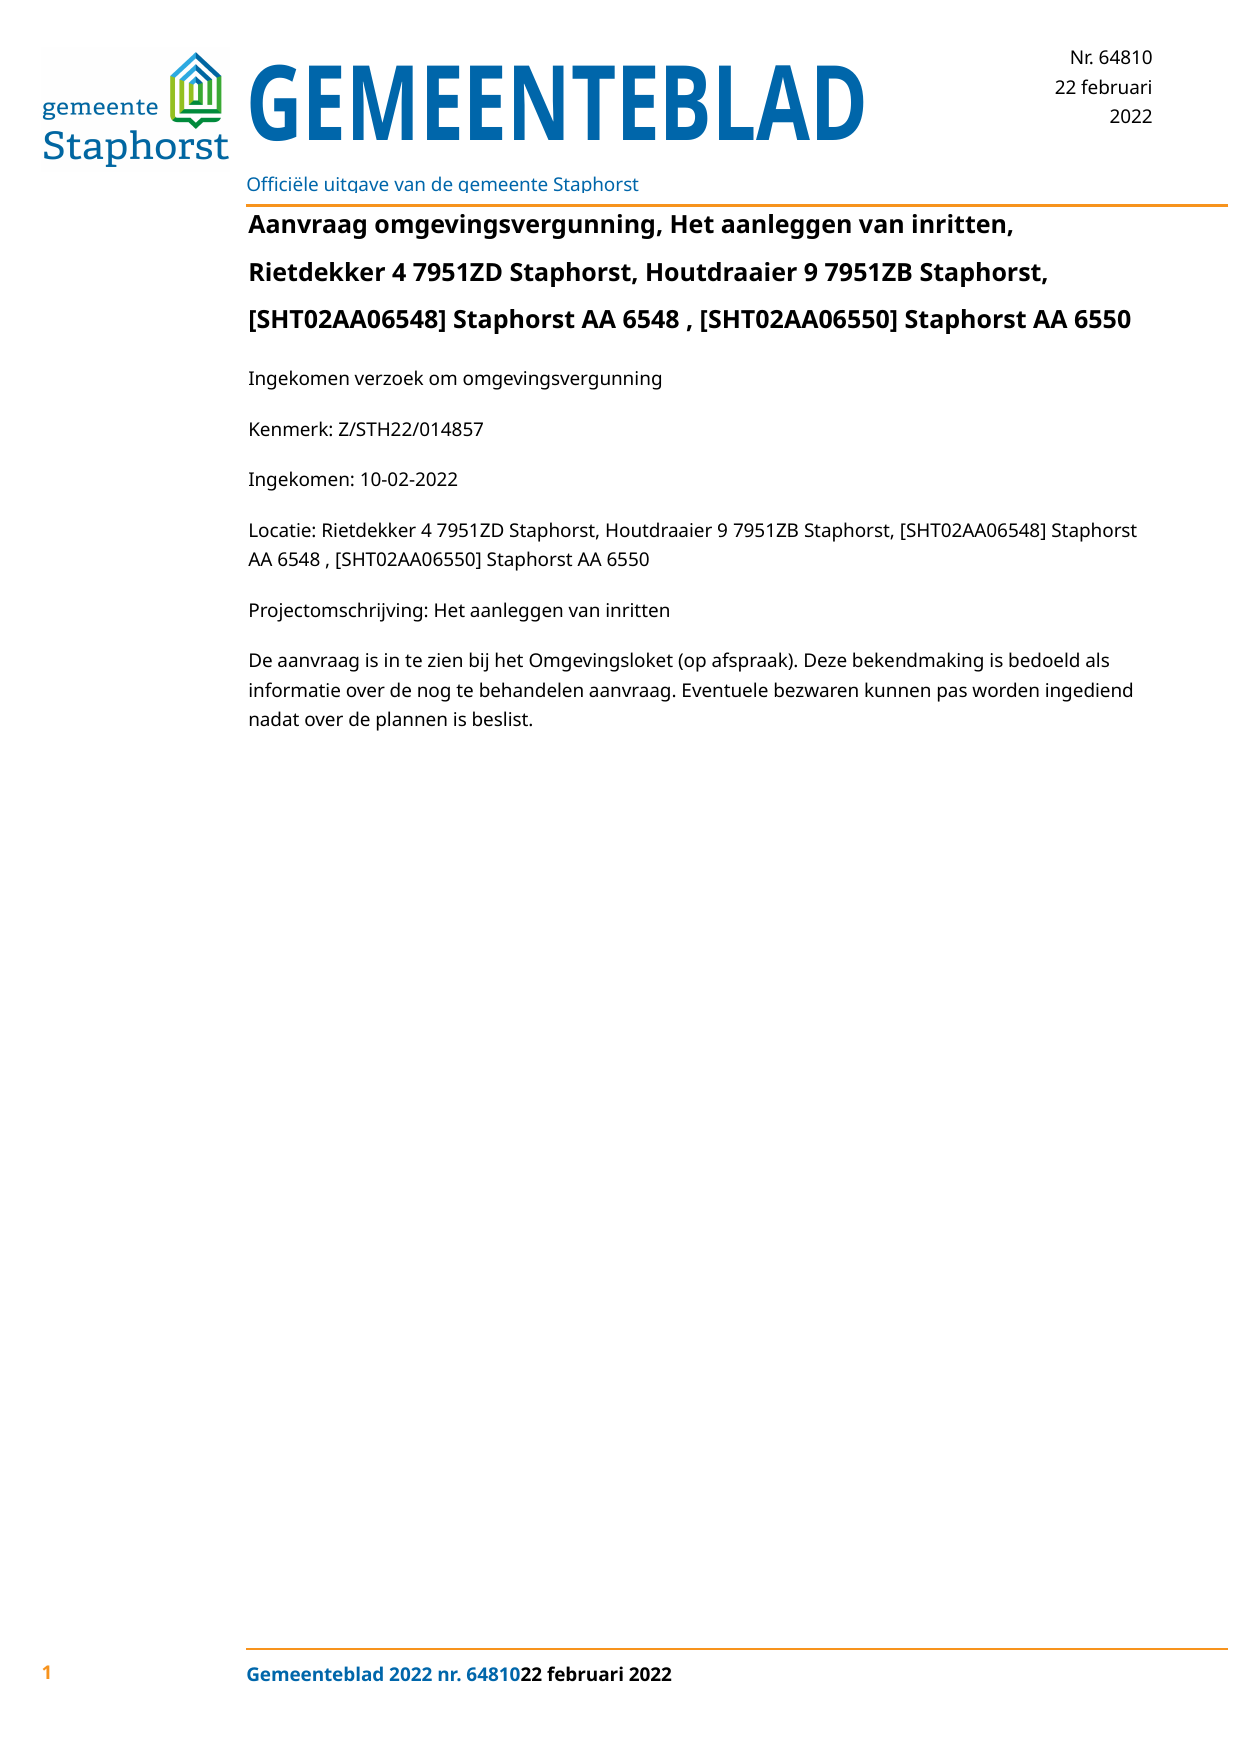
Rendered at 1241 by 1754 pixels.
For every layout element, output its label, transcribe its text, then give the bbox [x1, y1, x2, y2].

text De aanvraag is in te zien bij het Omgevingsloket (op afspraak). Deze bekendmaking is bedoeld als informatie over de nog te behandelen aanvraag. Eventuele bezwaren kunnen pas worden ingediend nadat over de plannen is beslist. [248, 647, 1152, 732]
text Ingekomen verzoek om omgevingsvergunning [248, 366, 1152, 391]
text Aanvraag omgevingsvergunning, Het aanleggen van inritten, Rietdekker 4 7951ZD Staphorst, Houtdraaier 9 7951ZB Staphorst, [SHT02AA06548] Staphorst AA 6548 , [SHT02AA06550] Staphorst AA 6550 [248, 207, 1152, 336]
text Kenmerk: Z/STH22/014857 [248, 416, 1152, 442]
text Ingekomen: 10-02-2022 [248, 466, 1152, 492]
text Projectomschrijving: Het aanleggen van inritten [248, 597, 1152, 622]
text Locatie: Rietdekker 4 7951ZD Staphorst, Houtdraaier 9 7951ZB Staphorst, [SHT02AA06548] Staphorst AA 6548 , [SHT02AA06550] Staphorst AA 6550 [248, 517, 1152, 572]
picture [41, 47, 231, 172]
